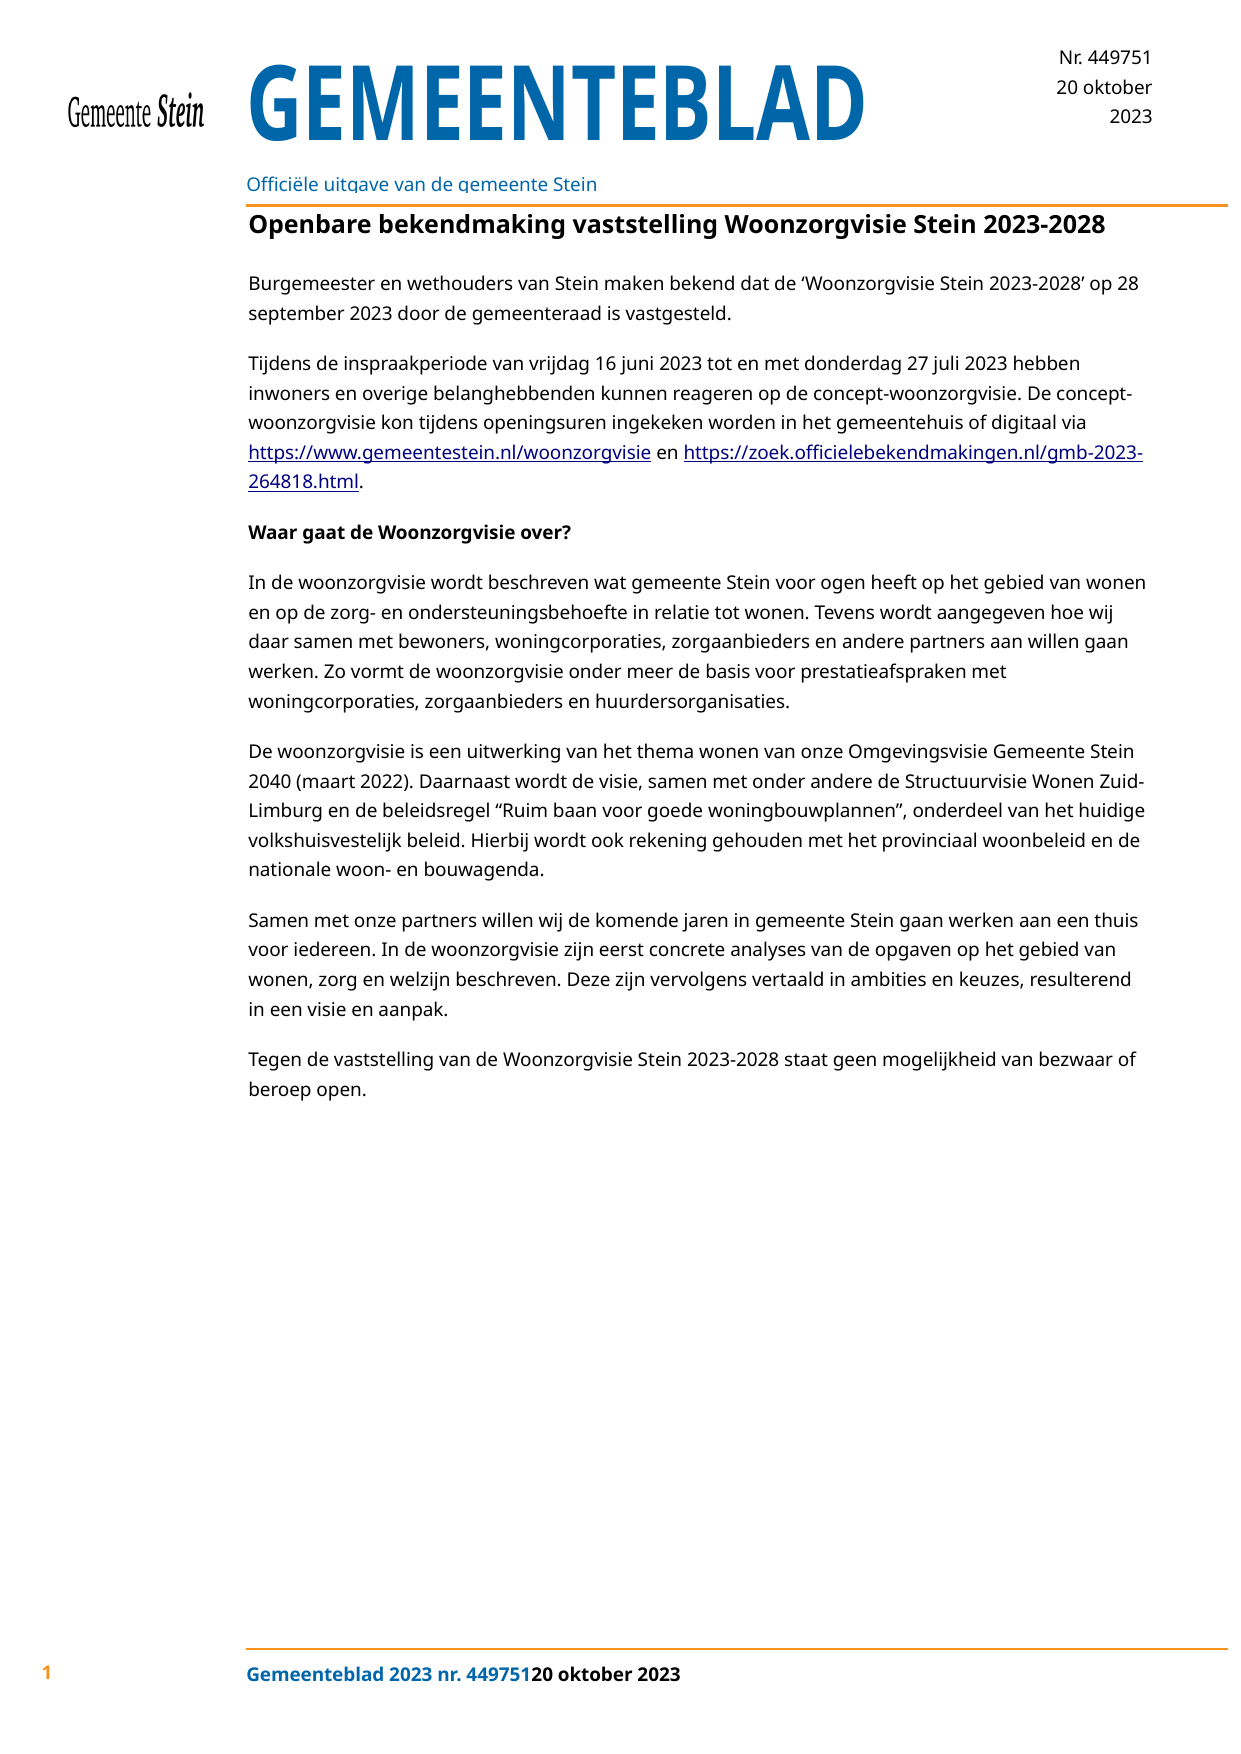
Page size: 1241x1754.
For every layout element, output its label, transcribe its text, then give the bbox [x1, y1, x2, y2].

text De woonzorgvisie is een uitwerking van het thema wonen van onze Omgevingsvisie Gemeente Stein 2040 (maart 2022). Daarnaast wordt de visie, samen met onder andere de Structuurvisie Wonen Zuid-Limburg en de beleidsregel “Ruim baan voor goede woningbouwplannen”, onderdeel van het huidige volkshuisvestelijk beleid. Hierbij wordt ook rekening gehouden met het provinciaal woonbeleid en de nationale woon- en bouwagenda. [248, 738, 1152, 882]
text Samen met onze partners willen wij de komende jaren in gemeente Stein gaan werken aan een thuis voor iedereen. In de woonzorgvisie zijn eerst concrete analyses van de opgaven op het gebied van wonen, zorg en welzijn beschreven. Deze zijn vervolgens vertaald in ambities en keuzes, resulterend in een visie en aanpak. [248, 907, 1152, 1021]
picture [41, 47, 231, 172]
text Tijdens de inspraakperiode van vrijdag 16 juni 2023 tot en met donderdag 27 juli 2023 hebben inwoners en overige belanghebbenden kunnen reageren op de concept-woonzorgvisie. De concept-woonzorgvisie kon tijdens openingsuren ingekeken worden in het gemeentehuis of digitaal via https://www.gemeentestein.nl/woonzorgvisie en https://zoek.officielebekendmakingen.nl/gmb-2023-264818.html. [248, 350, 1152, 494]
text Openbare bekendmaking vaststelling Woonzorgvisie Stein 2023-2028 [248, 207, 1152, 241]
text Burgemeester en wethouders van Stein maken bekend dat de ‘Woonzorgvisie Stein 2023-2028’ op 28 september 2023 door de gemeenteraad is vastgesteld. [248, 270, 1152, 326]
text Tegen de vaststelling van de Woonzorgvisie Stein 2023-2028 staat geen mogelijkheid van bezwaar of beroep open. [248, 1046, 1152, 1101]
text Waar gaat de Woonzorgvisie over? [248, 519, 1152, 545]
text In de woonzorgvisie wordt beschreven wat gemeente Stein voor ogen heeft op het gebied van wonen en op de zorg- en ondersteuningsbehoefte in relatie tot wonen. Tevens wordt aangegeven hoe wij daar samen met bewoners, woningcorporaties, zorgaanbieders en andere partners aan willen gaan werken. Zo vormt de woonzorgvisie onder meer de basis voor prestatieafspraken met woningcorporaties, zorgaanbieders en huurdersorganisaties. [248, 569, 1152, 713]
